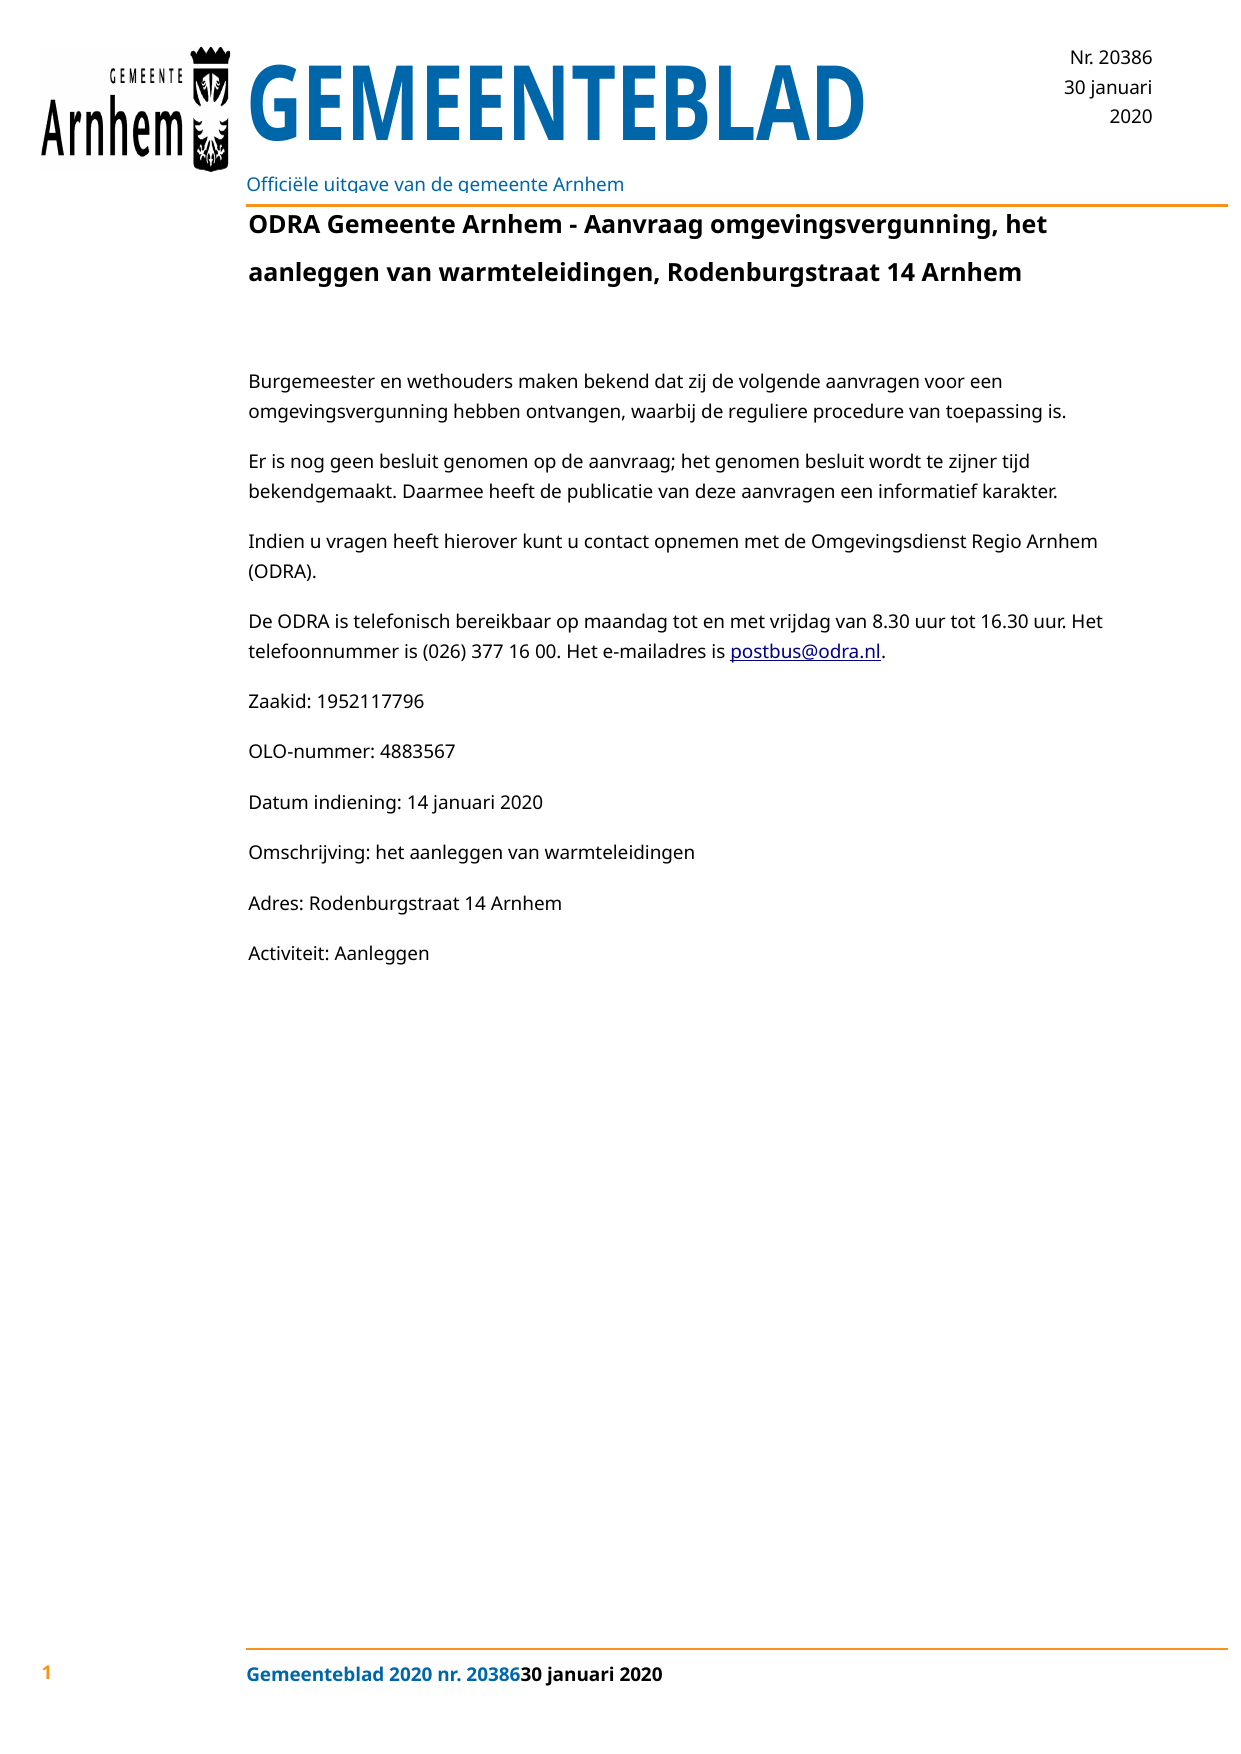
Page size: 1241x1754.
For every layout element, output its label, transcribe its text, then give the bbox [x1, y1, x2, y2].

text Burgemeester en wethouders maken bekend dat zij de volgende aanvragen voor een omgevingsvergunning hebben ontvangen, waarbij de reguliere procedure van toepassing is. [248, 368, 1152, 424]
text De ODRA is telefonisch bereikbaar op maandag tot en met vrijdag van 8.30 uur tot 16.30 uur. Het telefoonnummer is (026) 377 16 00. Het e-mailadres is postbus@odra.nl. [248, 608, 1152, 664]
text Omschrijving: het aanleggen van warmteleidingen [248, 839, 1152, 865]
text Adres: Rodenburgstraat 14 Arnhem [248, 890, 1152, 916]
text ODRA Gemeente Arnhem - Aanvraag omgevingsvergunning, het aanleggen van warmteleidingen, Rodenburgstraat 14 Arnhem [248, 207, 1152, 288]
text Er is nog geen besluit genomen op de aanvraag; het genomen besluit wordt te zijner tijd bekendgemaakt. Daarmee heeft de publicatie van deze aanvragen een informatief karakter. [248, 448, 1152, 504]
text Datum indiening: 14 januari 2020 [248, 789, 1152, 815]
text Zaakid: 1952117796 [248, 688, 1152, 714]
text Activiteit: Aanleggen [248, 940, 1152, 966]
text Indien u vragen heeft hierover kunt u contact opnemen met de Omgevingsdienst Regio Arnhem (ODRA). [248, 528, 1152, 584]
text OLO-nummer: 4883567 [248, 739, 1152, 764]
picture [41, 47, 231, 172]
